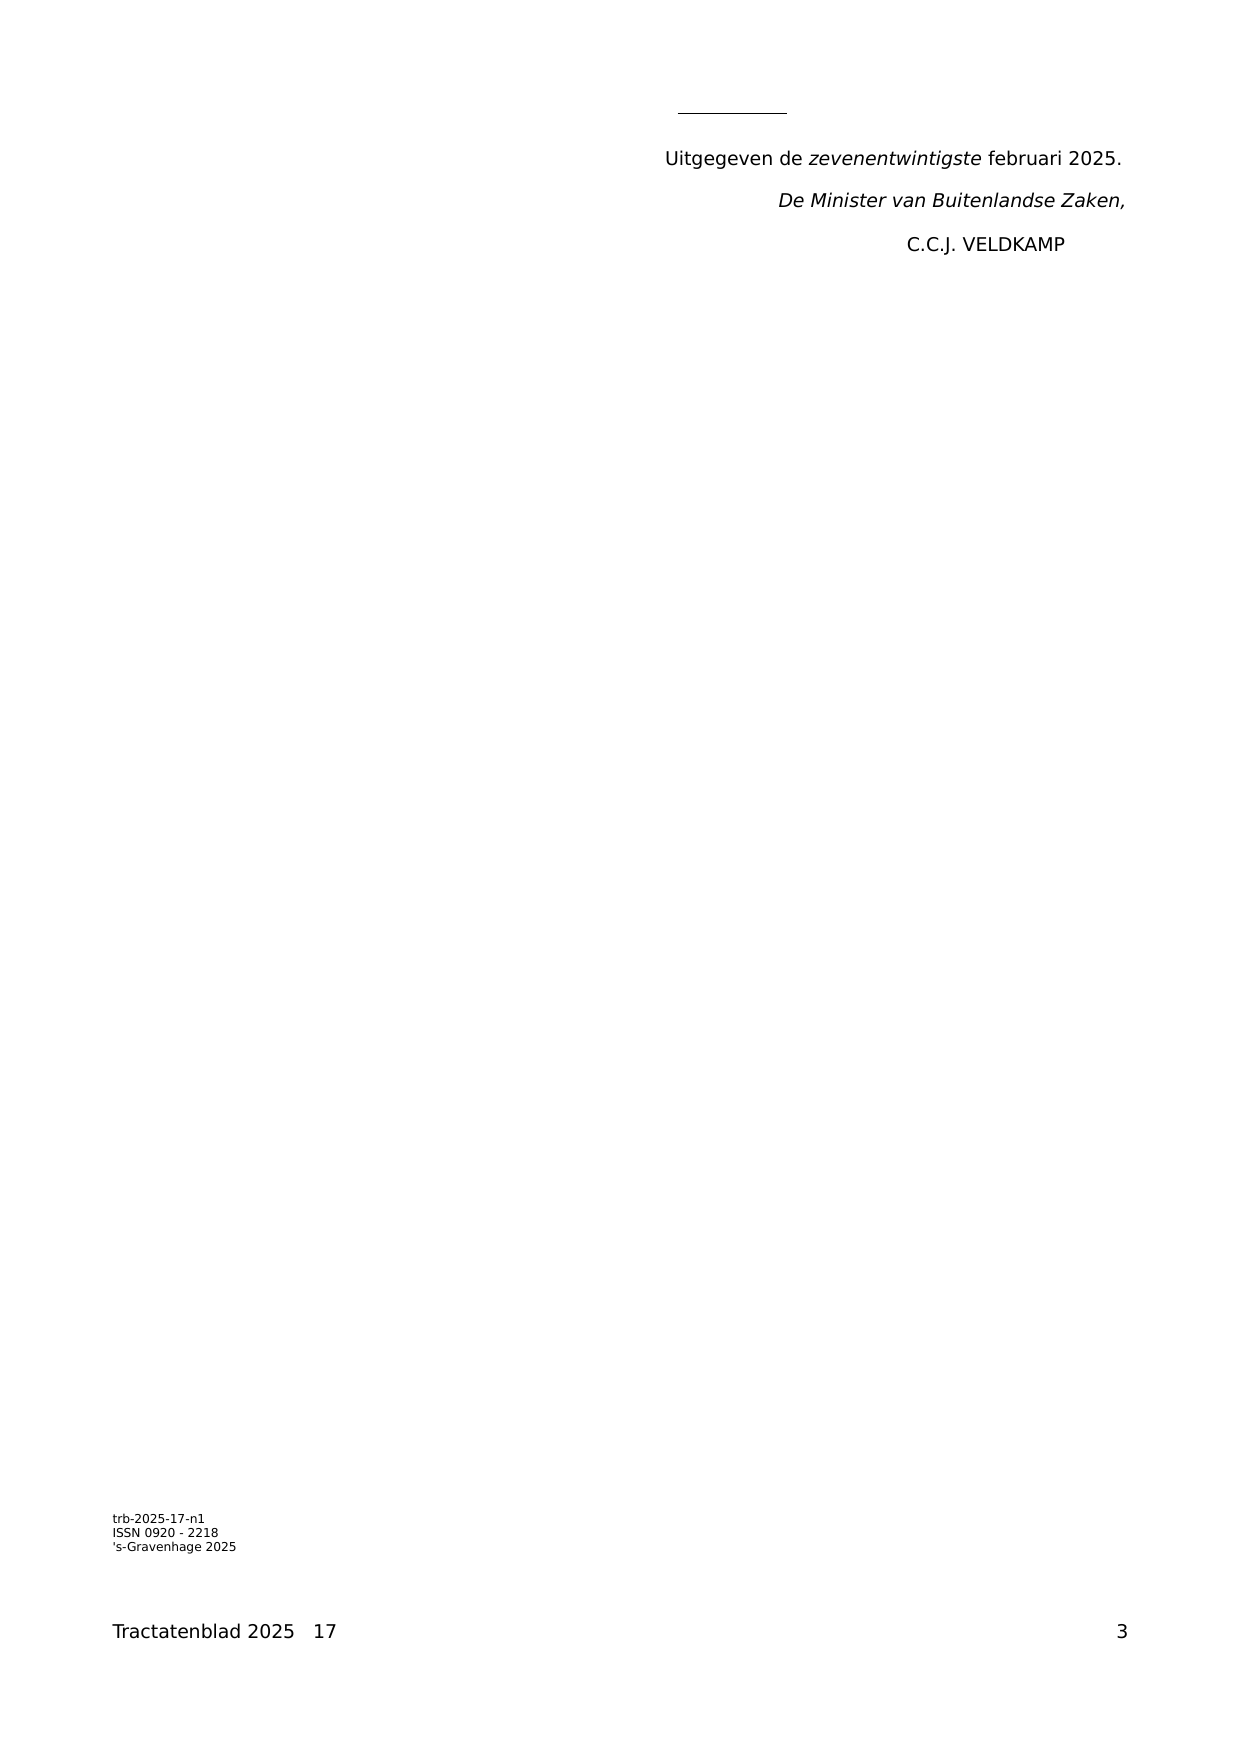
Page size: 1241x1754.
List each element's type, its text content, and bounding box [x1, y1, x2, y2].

text De Minister van Buitenlandse Zaken, C.C.J. VELDKAMP [112, 190, 1128, 256]
text ISSN 0920 - 2218 [112, 1526, 346, 1540]
text Uitgegeven de zevenentwintigste februari 2025. [112, 148, 1128, 170]
text trb-2025-17-n1 [112, 1512, 346, 1526]
text 's-Gravenhage 2025 [112, 1540, 346, 1554]
